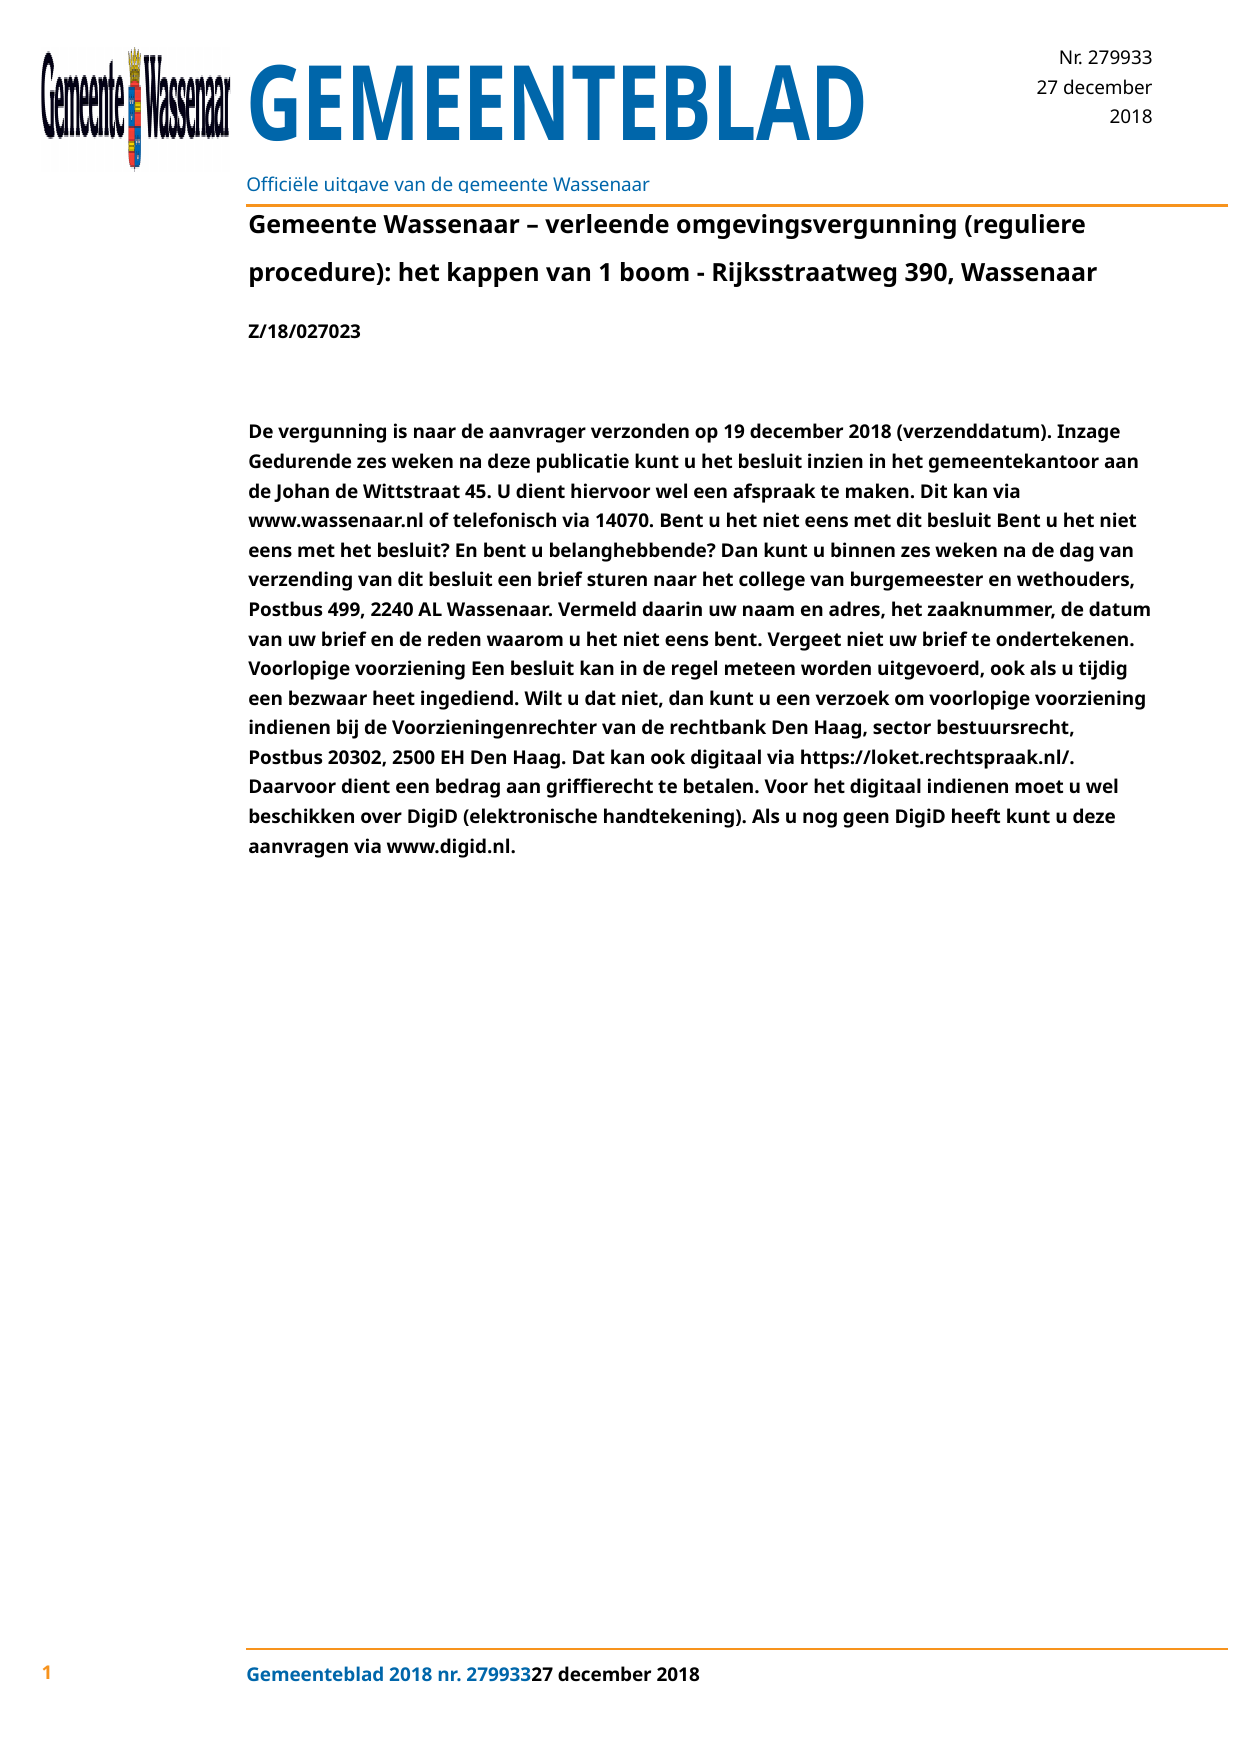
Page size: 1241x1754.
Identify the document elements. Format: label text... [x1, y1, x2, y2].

text De vergunning is naar de aanvrager verzonden op 19 december 2018 (verzenddatum). Inzage Gedurende zes weken na deze publicatie kunt u het besluit inzien in het gemeentekantoor aan de Johan de Wittstraat 45. U dient hiervoor wel een afspraak te maken. Dit kan via www.wassenaar.nl of telefonisch via 14070. Bent u het niet eens met dit besluit Bent u het niet eens met het besluit? En bent u belanghebbende? Dan kunt u binnen zes weken na de dag van verzending van dit besluit een brief sturen naar het college van burgemeester en wethouders, Postbus 499, 2240 AL Wassenaar. Vermeld daarin uw naam en adres, het zaaknummer, de datum van uw brief en de reden waarom u het niet eens bent. Vergeet niet uw brief te ondertekenen. Voorlopige voorziening Een besluit kan in de regel meteen worden uitgevoerd, ook als u tijdig een bezwaar heet ingediend. Wilt u dat niet, dan kunt u een verzoek om voorlopige voorziening indienen bij de Voorzieningenrechter van de rechtbank Den Haag, sector bestuursrecht, Postbus 20302, 2500 EH Den Haag. Dat kan ook digitaal via https://loket.rechtspraak.nl/. Daarvoor dient een bedrag aan griffierecht te betalen. Voor het digitaal indienen moet u wel beschikken over DigiD (elektronische handtekening). Als u nog geen DigiD heeft kunt u deze aanvragen via www.digid.nl. [248, 419, 1152, 859]
text Z/18/027023 [248, 318, 1152, 344]
text Gemeente Wassenaar – verleende omgevingsvergunning (reguliere procedure): het kappen van 1 boom - Rijksstraatweg 390, Wassenaar [248, 207, 1152, 288]
picture [41, 47, 231, 172]
